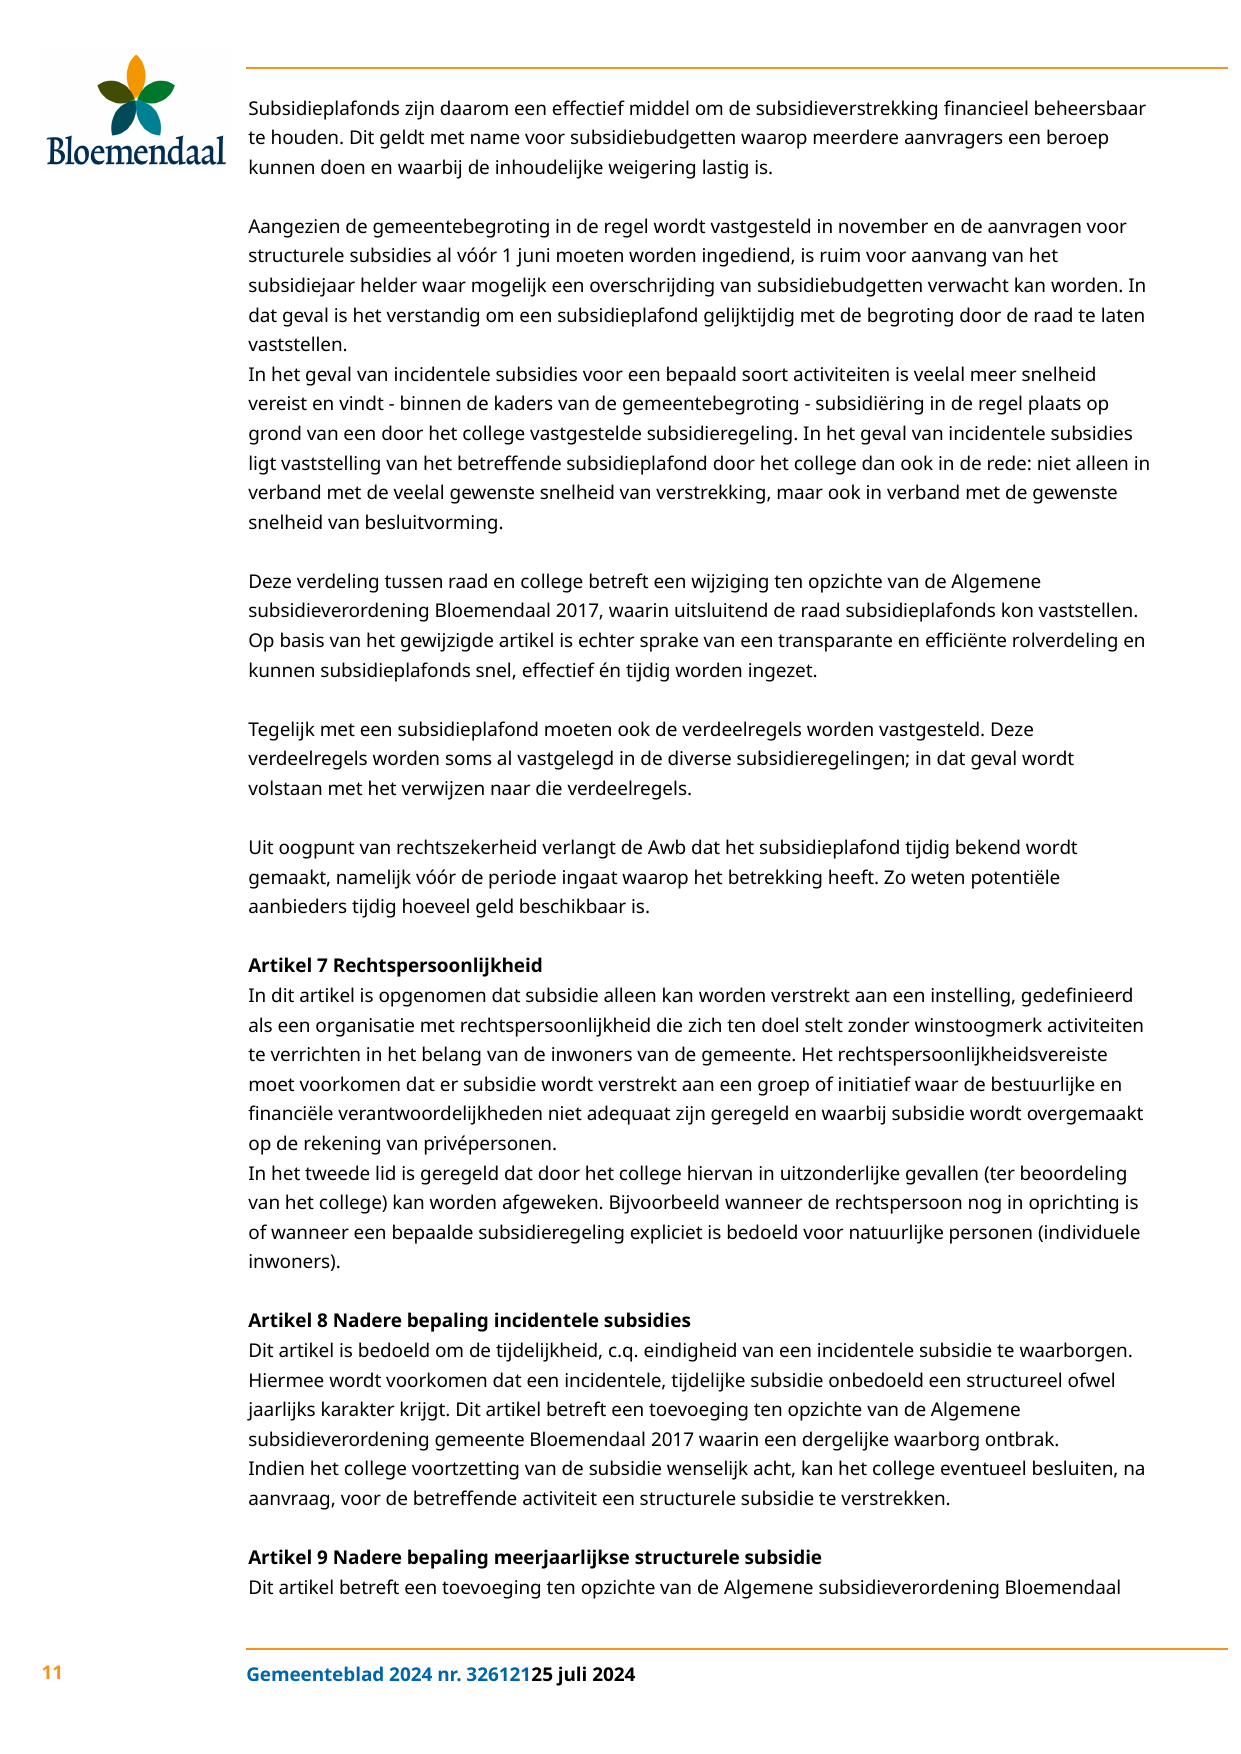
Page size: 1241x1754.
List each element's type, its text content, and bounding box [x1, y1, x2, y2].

text In het geval van incidentele subsidies voor een bepaald soort activiteiten is veelal meer snelheid vereist en vindt - binnen de kaders van de gemeentebegroting - subsidiëring in de regel plaats op grond van een door het college vastgestelde subsidieregeling. In het geval van incidentele subsidies ligt vaststelling van het betreffende subsidieplafond door het college dan ook in de rede: niet alleen in verband met de veelal gewenste snelheid van verstrekking, maar ook in verband met de gewenste snelheid van besluitvorming. [248, 361, 1152, 535]
text Artikel 7 Rechtspersoonlijkheid [248, 953, 1152, 978]
text Tegelijk met een subsidieplafond moeten ook de verdeelregels worden vastgesteld. Deze verdeelregels worden soms al vastgelegd in de diverse subsidieregelingen; in dat geval wordt volstaan met het verwijzen naar die verdeelregels. [248, 716, 1152, 801]
picture [41, 47, 231, 172]
text Dit artikel betreft een toevoeging ten opzichte van de Algemene subsidieverordening Bloemendaal [248, 1574, 1152, 1600]
text Indien het college voortzetting van de subsidie wenselijk acht, kan het college eventueel besluiten, na aanvraag, voor de betreffende activiteit een structurele subsidie te verstrekken. [248, 1456, 1152, 1511]
text Uit oogpunt van rechtszekerheid verlangt de Awb dat het subsidieplafond tijdig bekend wordt gemaakt, namelijk vóór de periode ingaat waarop het betrekking heeft. Zo weten potentiële aanbieders tijdig hoeveel geld beschikbaar is. [248, 834, 1152, 919]
text Artikel 8 Nadere bepaling incidentele subsidies [248, 1308, 1152, 1333]
text Subsidieplafonds zijn daarom een effectief middel om de subsidieverstrekking financieel beheersbaar te houden. Dit geldt met name voor subsidiebudgetten waarop meerdere aanvragers een beroep kunnen doen en waarbij de inhoudelijke weigering lastig is. [248, 95, 1152, 180]
text Deze verdeling tussen raad en college betreft een wijziging ten opzichte van de Algemene subsidieverordening Bloemendaal 2017, waarin uitsluitend de raad subsidieplafonds kon vaststellen. Op basis van het gewijzigde artikel is echter sprake van een transparante en efficiënte rolverdeling en kunnen subsidieplafonds snel, effectief én tijdig worden ingezet. [248, 568, 1152, 683]
text In dit artikel is opgenomen dat subsidie alleen kan worden verstrekt aan een instelling, gedefinieerd als een organisatie met rechtspersoonlijkheid die zich ten doel stelt zonder winstoogmerk activiteiten te verrichten in het belang van de inwoners van de gemeente. Het rechtspersoonlijkheidsvereiste moet voorkomen dat er subsidie wordt verstrekt aan een groep of initiatief waar de bestuurlijke en financiële verantwoordelijkheden niet adequaat zijn geregeld en waarbij subsidie wordt overgemaakt op de rekening van privépersonen. [248, 982, 1152, 1156]
text In het tweede lid is geregeld dat door het college hiervan in uitzonderlijke gevallen (ter beoordeling van het college) kan worden afgeweken. Bijvoorbeeld wanneer de rechtspersoon nog in oprichting is of wanneer een bepaalde subsidieregeling expliciet is bedoeld voor natuurlijke personen (individuele inwoners). [248, 1160, 1152, 1274]
text Aangezien de gemeentebegroting in de regel wordt vastgesteld in november en de aanvragen voor structurele subsidies al vóór 1 juni moeten worden ingediend, is ruim voor aanvang van het subsidiejaar helder waar mogelijk een overschrijding van subsidiebudgetten verwacht kan worden. In dat geval is het verstandig om een subsidieplafond gelijktijdig met de begroting door de raad te laten vaststellen. [248, 213, 1152, 357]
text Dit artikel is bedoeld om de tijdelijkheid, c.q. eindigheid van een incidentele subsidie te waarborgen. Hiermee wordt voorkomen dat een incidentele, tijdelijke subsidie onbedoeld een structureel ofwel jaarlijks karakter krijgt. Dit artikel betreft een toevoeging ten opzichte van de Algemene subsidieverordening gemeente Bloemendaal 2017 waarin een dergelijke waarborg ontbrak. [248, 1337, 1152, 1452]
text Artikel 9 Nadere bepaling meerjaarlijkse structurele subsidie [248, 1544, 1152, 1570]
